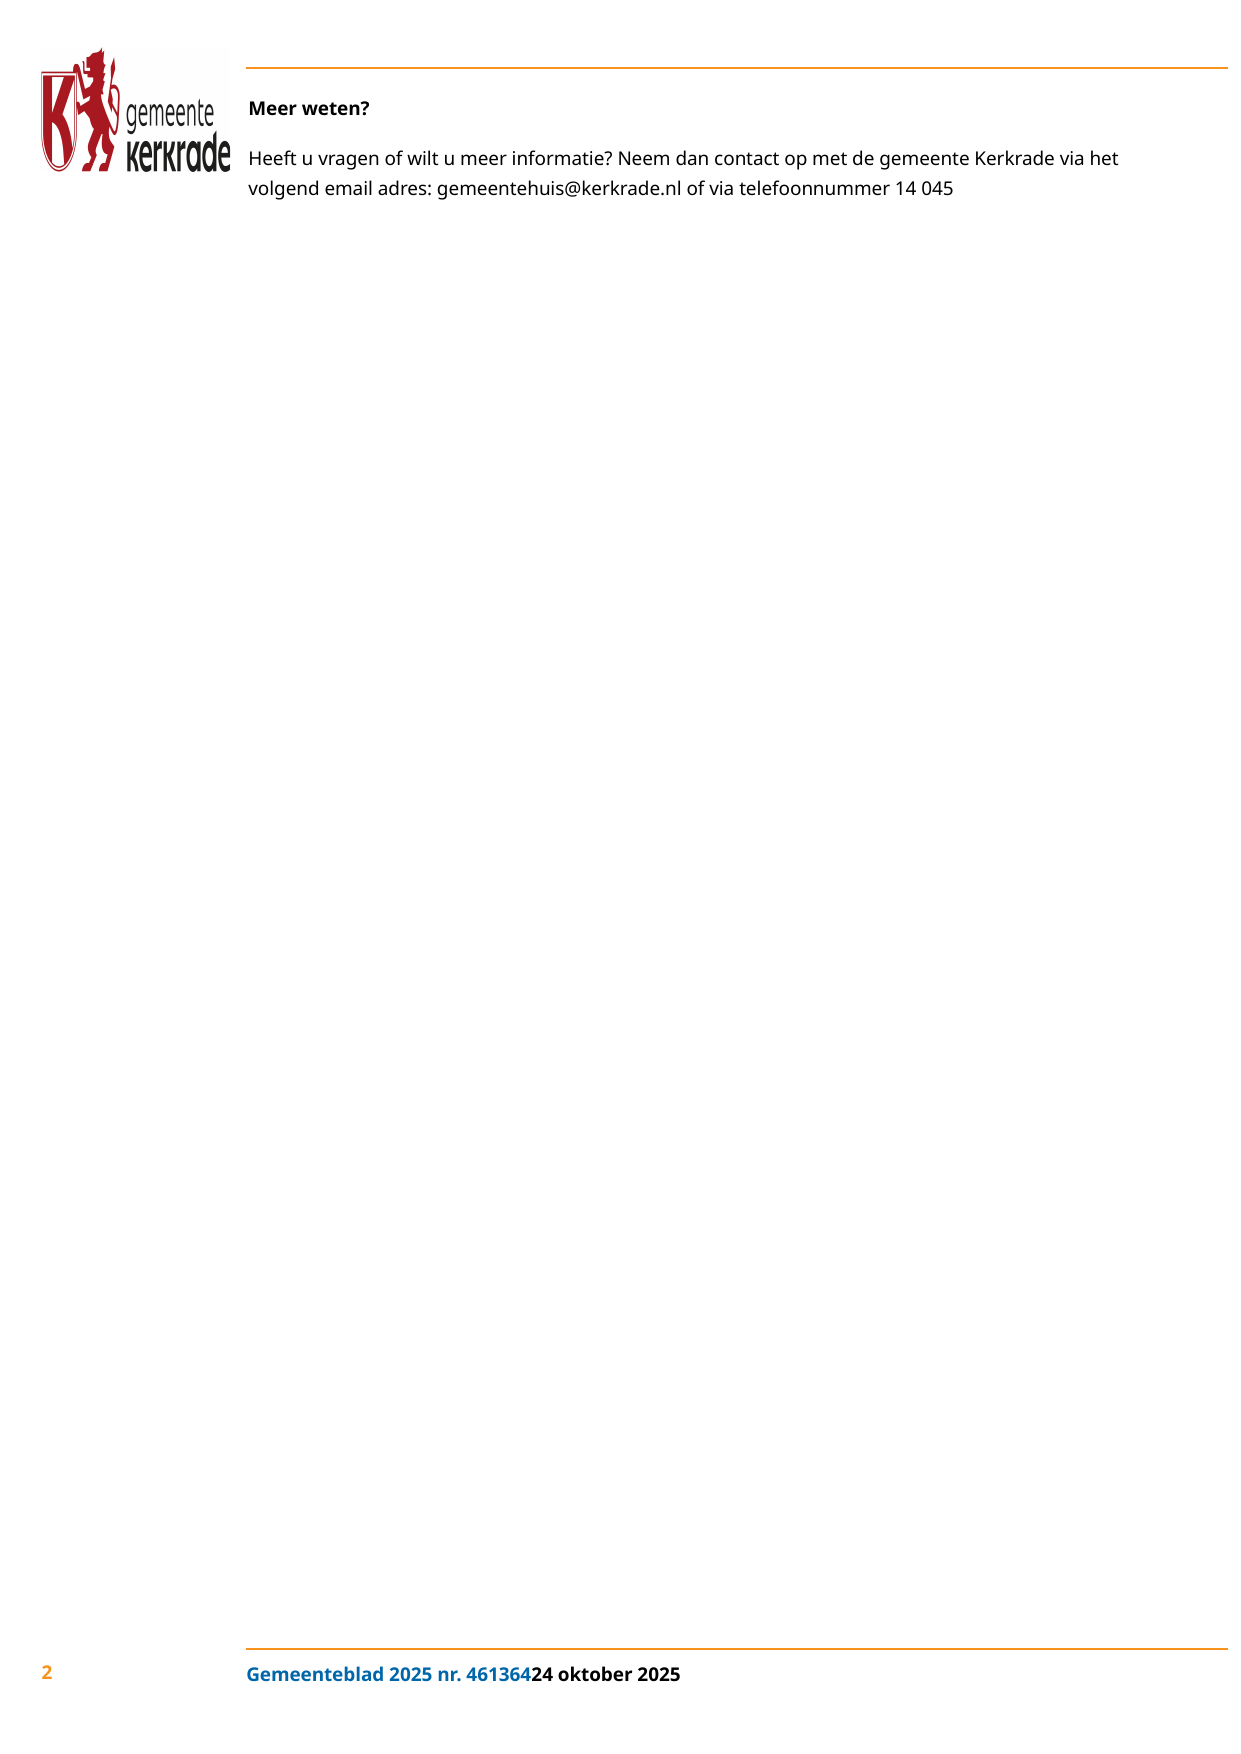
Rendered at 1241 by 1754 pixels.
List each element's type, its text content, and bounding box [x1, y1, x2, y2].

text Heeft u vragen of wilt u meer informatie? Neem dan contact op met de gemeente Kerkrade via het volgend email adres: gemeentehuis@kerkrade.nl of via telefoonnummer 14 045 [248, 145, 1152, 201]
text Meer weten? [248, 95, 1152, 121]
picture [41, 47, 231, 172]
